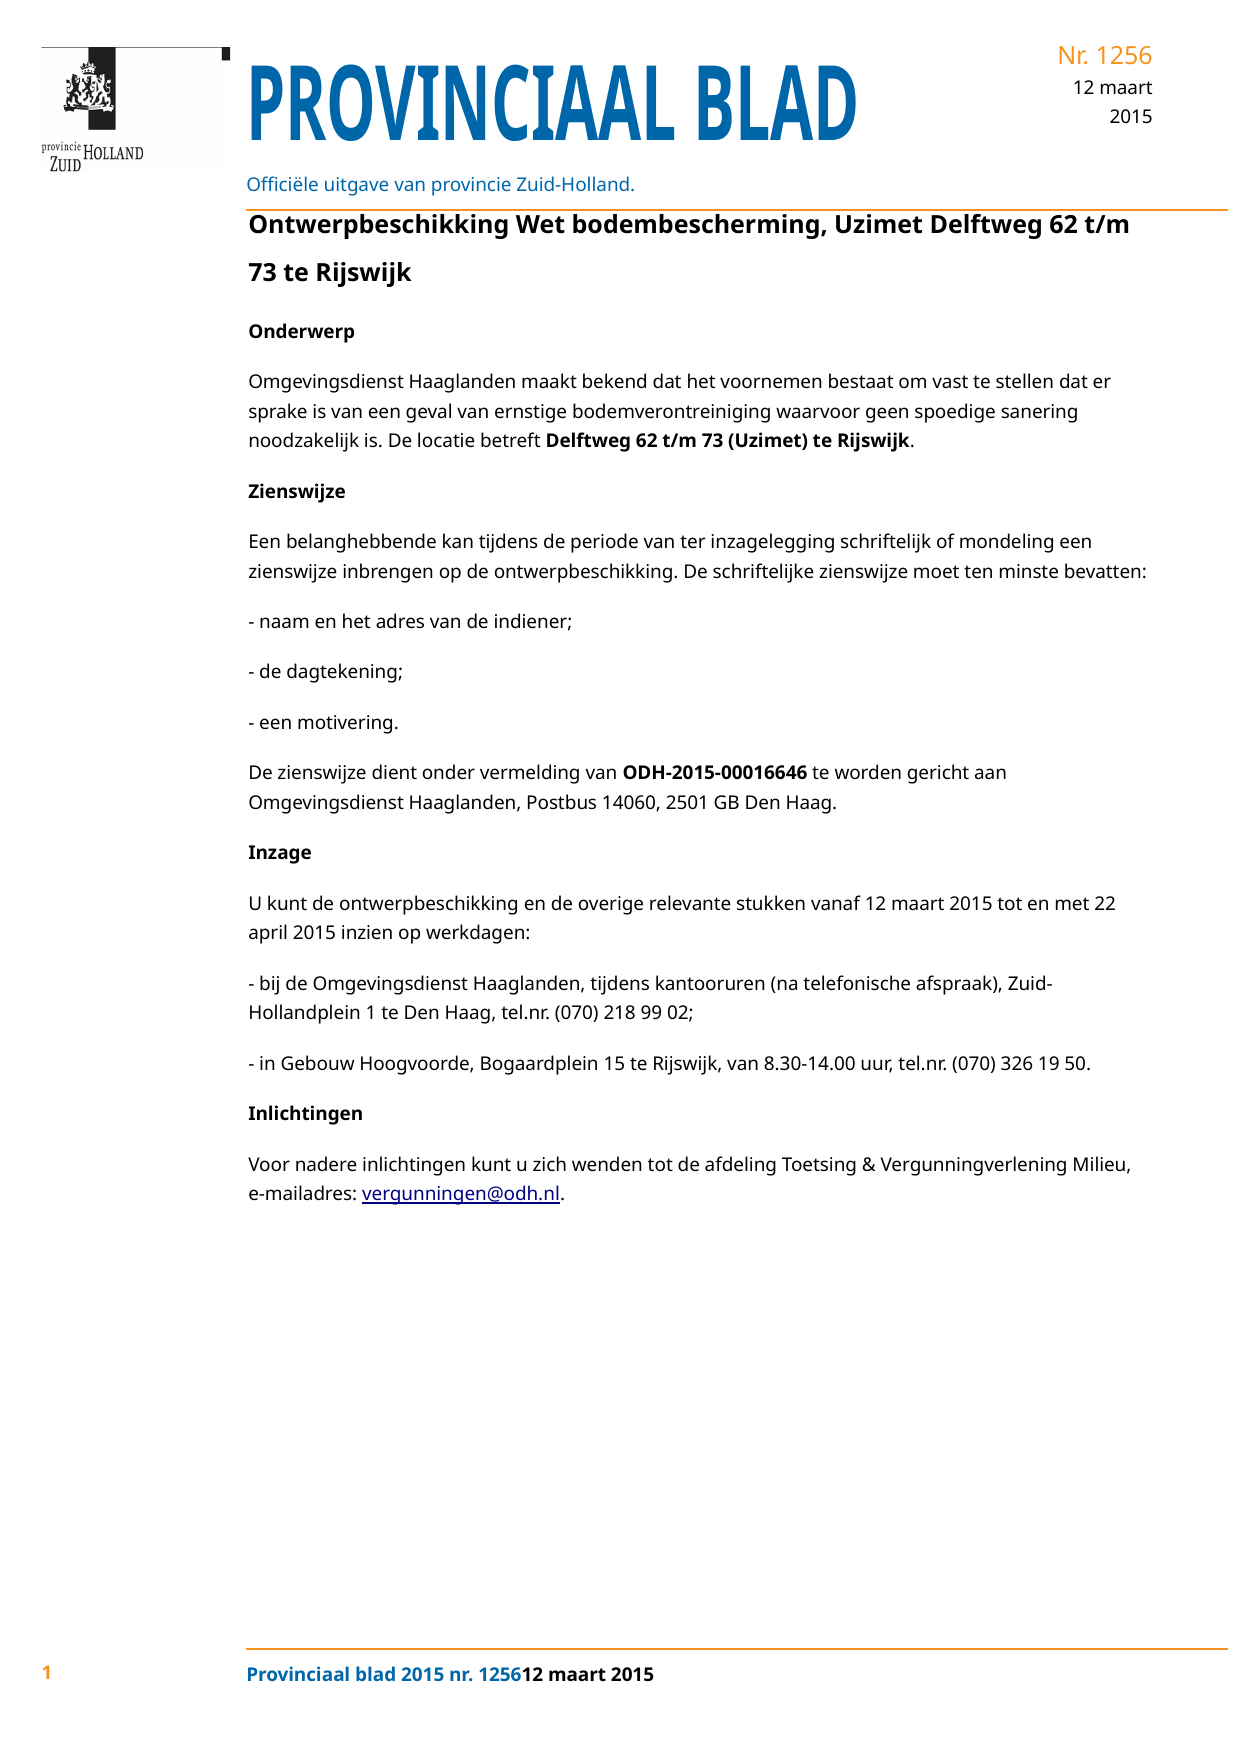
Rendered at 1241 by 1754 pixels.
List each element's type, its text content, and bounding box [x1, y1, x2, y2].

text - de dagtekening; [248, 659, 1152, 684]
text Inlichtingen [248, 1100, 1152, 1126]
text - naam en het adres van de indiener; [248, 608, 1152, 634]
text - in Gebouw Hoogvoorde, Bogaardplein 15 te Rijswijk, van 8.30-14.00 uur, tel.nr. (070) 326 19 50. [248, 1050, 1152, 1076]
text - een motivering. [248, 709, 1152, 735]
text Onderwerp [248, 318, 1152, 344]
picture [41, 47, 231, 172]
text U kunt de ontwerpbeschikking en de overige relevante stukken vanaf 12 maart 2015 tot en met 22 april 2015 inzien op werkdagen: [248, 890, 1152, 945]
text Omgevingsdienst Haaglanden maakt bekend dat het voornemen bestaat om vast te stellen dat er sprake is van een geval van ernstige bodemverontreiniging waarvoor geen spoedige sanering noodzakelijk is. De locatie betreft Delftweg 62 t/m 73 (Uzimet) te Rijswijk. [248, 368, 1152, 453]
text - bij de Omgevingsdienst Haaglanden, tijdens kantooruren (na telefonische afspraak), Zuid-Hollandplein 1 te Den Haag, tel.nr. (070) 218 99 02; [248, 970, 1152, 1025]
text Zienswijze [248, 478, 1152, 504]
text De zienswijze dient onder vermelding van ODH-2015-00016646 te worden gericht aan Omgevingsdienst Haaglanden, Postbus 14060, 2501 GB Den Haag. [248, 759, 1152, 815]
text Voor nadere inlichtingen kunt u zich wenden tot de afdeling Toetsing & Vergunningverlening Milieu, e-mailadres: vergunningen@odh.nl. [248, 1151, 1152, 1206]
text Inzage [248, 839, 1152, 865]
text Ontwerpbeschikking Wet bodembescherming, Uzimet Delftweg 62 t/m 73 te Rijswijk [248, 211, 1152, 288]
text Een belanghebbende kan tijdens de periode van ter inzagelegging schriftelijk of mondeling een zienswijze inbrengen op de ontwerpbeschikking. De schriftelijke zienswijze moet ten minste bevatten: [248, 528, 1152, 584]
